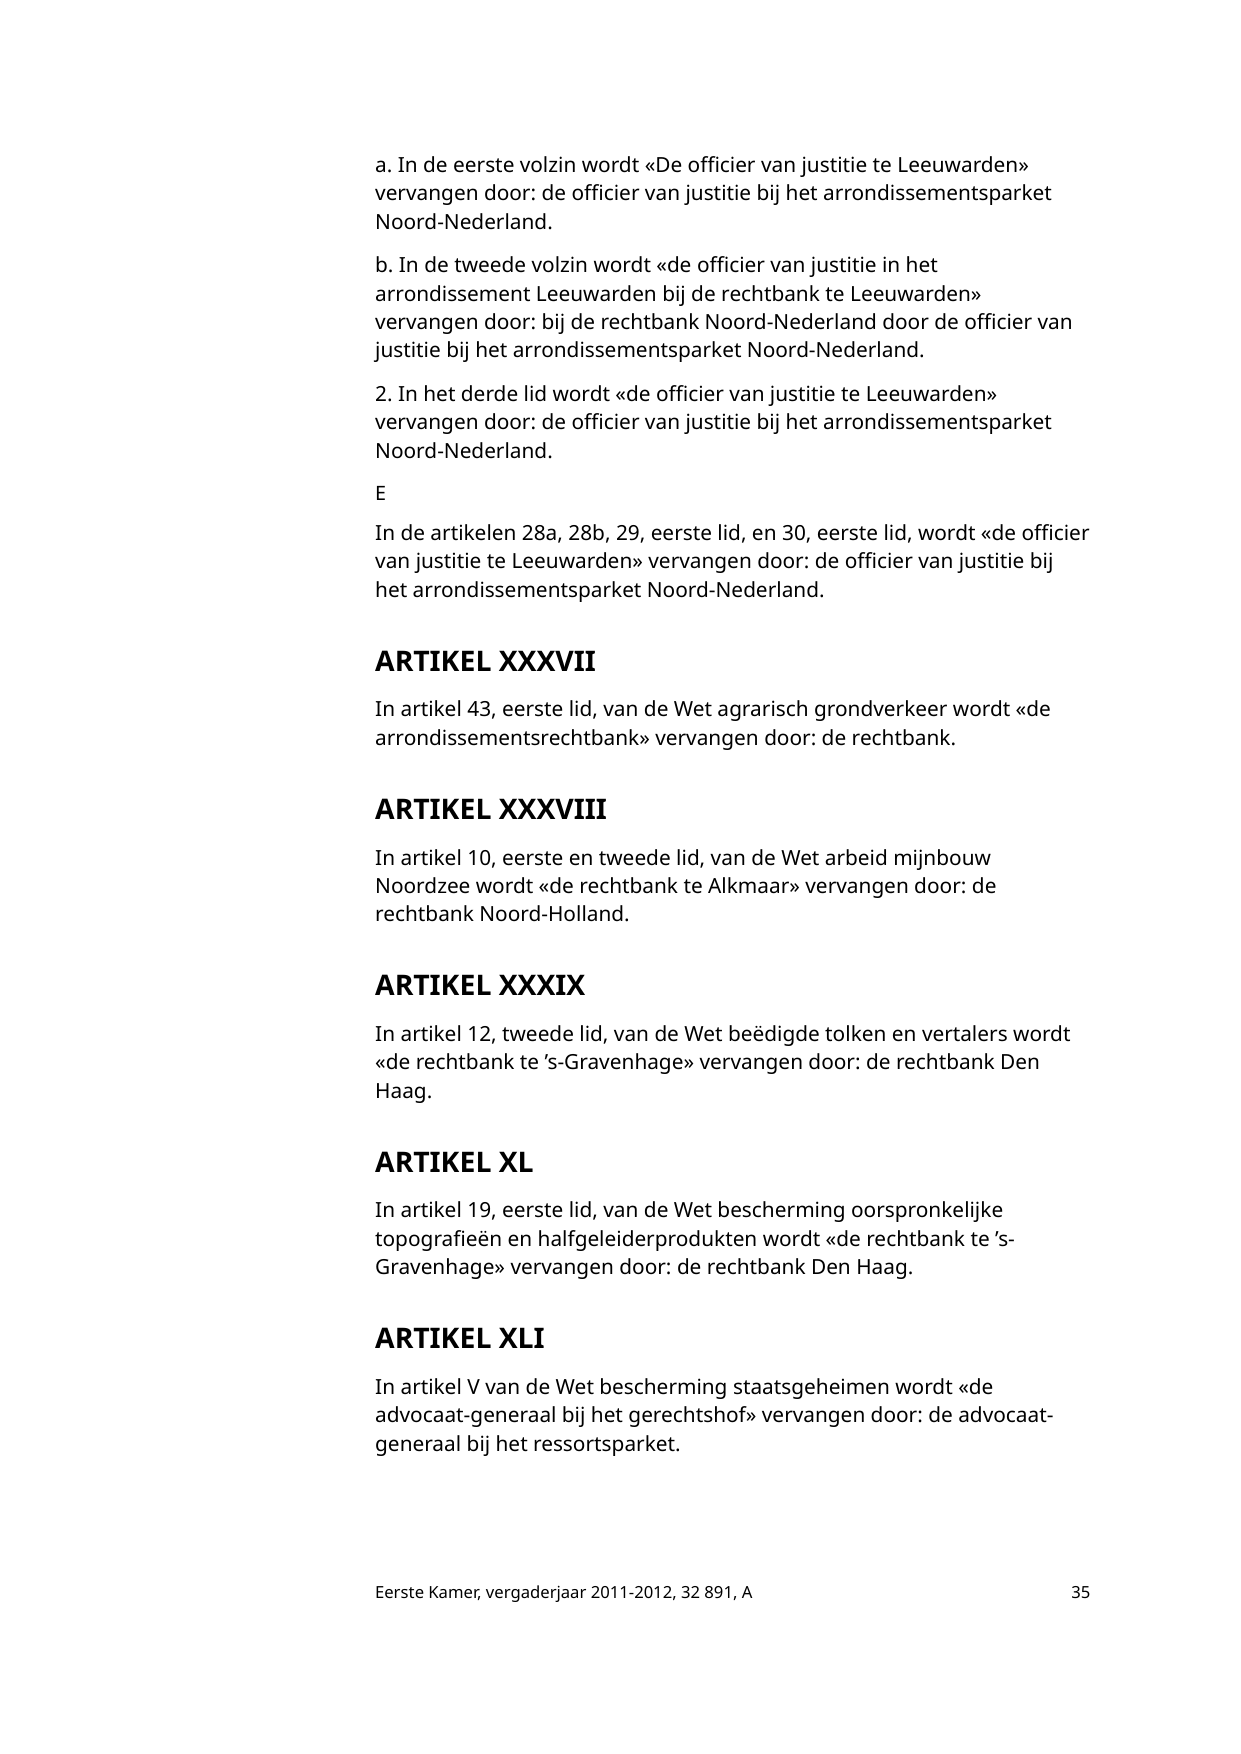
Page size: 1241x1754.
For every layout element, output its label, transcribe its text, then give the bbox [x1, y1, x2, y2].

text In artikel 19, eerste lid, van de Wet bescherming oorspronkelijke topografieën en halfgeleiderprodukten wordt «de rechtbank te ’s-Gravenhage» vervangen door: de rechtbank Den Haag. [375, 1196, 1090, 1281]
subtitle ARTIKEL XXXIX [375, 965, 1090, 1004]
text In artikel 12, tweede lid, van de Wet beëdigde tolken en vertalers wordt «de rechtbank te ’s-Gravenhage» vervangen door: de rechtbank Den Haag. [375, 1019, 1090, 1104]
text In de artikelen 28a, 28b, 29, eerste lid, en 30, eerste lid, wordt «de officier van justitie te Leeuwarden» vervangen door: de officier van justitie bij het arrondissementsparket Noord-Nederland. [375, 518, 1090, 603]
text a. In de eerste volzin wordt «De officier van justitie te Leeuwarden» vervangen door: de officier van justitie bij het arrondissementsparket Noord-Nederland. [375, 150, 1090, 235]
subtitle ARTIKEL XL [375, 1142, 1090, 1181]
text b. In de tweede volzin wordt «de officier van justitie in het arrondissement Leeuwarden bij de rechtbank te Leeuwarden» vervangen door: bij de rechtbank Noord-Nederland door de officier van justitie bij het arrondissementsparket Noord-Nederland. [375, 250, 1090, 364]
text In artikel V van de Wet bescherming staatsgeheimen wordt «de advocaat-generaal bij het gerechtshof» vervangen door: de advocaat-generaal bij het ressortsparket. [375, 1372, 1090, 1457]
subtitle ARTIKEL XXXVII [375, 641, 1090, 679]
text E [375, 479, 1090, 506]
subtitle ARTIKEL XLI [375, 1318, 1090, 1357]
text In artikel 43, eerste lid, van de Wet agrarisch grondverkeer wordt «de arrondissementsrechtbank» vervangen door: de rechtbank. [375, 694, 1090, 751]
text 2. In het derde lid wordt «de officier van justitie te Leeuwarden» vervangen door: de officier van justitie bij het arrondissementsparket Noord-Nederland. [375, 379, 1090, 464]
text In artikel 10, eerste en tweede lid, van de Wet arbeid mijnbouw Noordzee wordt «de rechtbank te Alkmaar» vervangen door: de rechtbank Noord-Holland. [375, 843, 1090, 928]
subtitle ARTIKEL XXXVIII [375, 789, 1090, 828]
